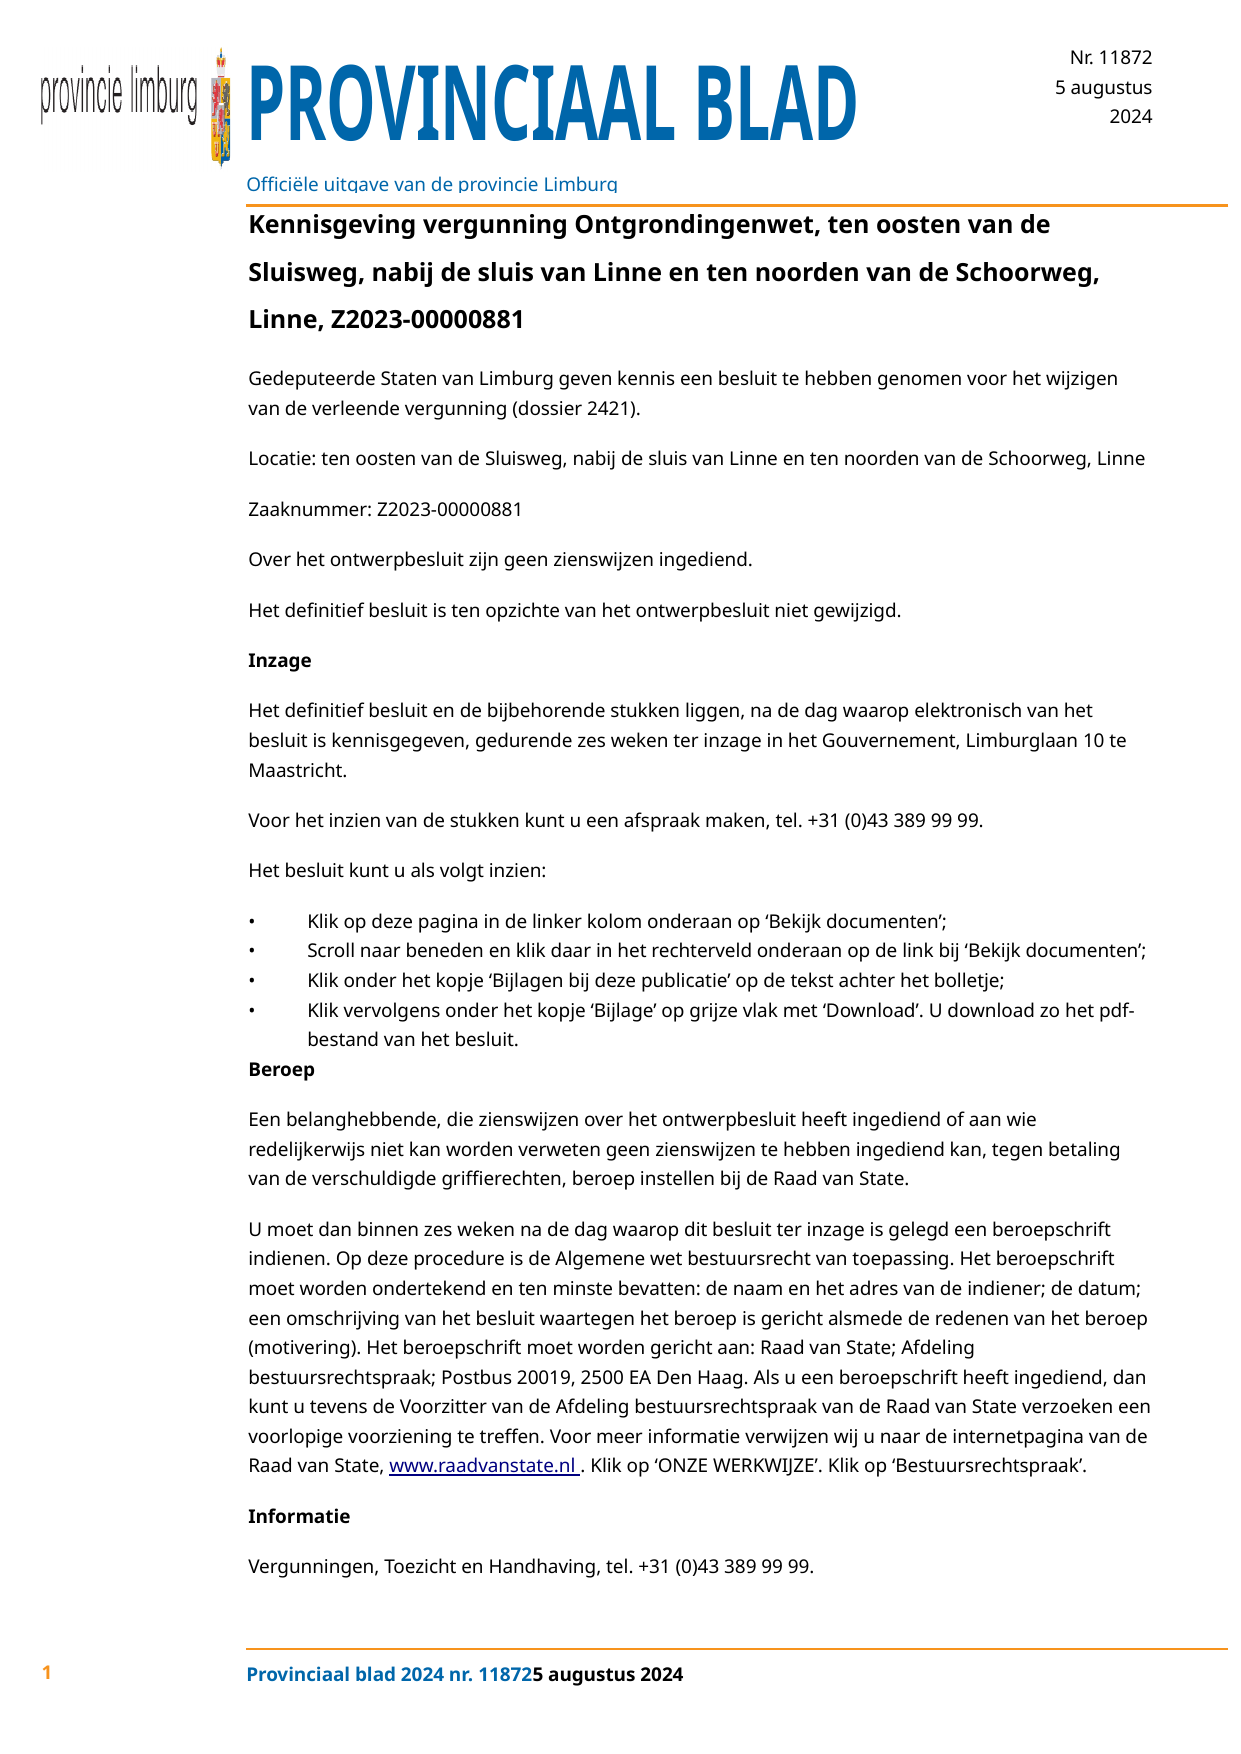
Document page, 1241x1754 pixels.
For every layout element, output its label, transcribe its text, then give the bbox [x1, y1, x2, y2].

text Het definitief besluit is ten opzichte van het ontwerpbesluit niet gewijzigd. [248, 597, 1152, 622]
list Klik vervolgens onder het kopje ‘Bijlage’ op grijze vlak met ‘Download’. U download zo het pdf-bestand van het besluit. [248, 997, 1152, 1052]
text Vergunningen, Toezicht en Handhaving, tel. +31 (0)43 389 99 99. [248, 1553, 1152, 1579]
text Informatie [248, 1503, 1152, 1529]
text Een belanghebbende, die zienswijzen over het ontwerpbesluit heeft ingediend of aan wie redelijkerwijs niet kan worden verweten geen zienswijzen te hebben ingediend kan, tegen betaling van de verschuldigde griffierechten, beroep instellen bij de Raad van State. [248, 1106, 1152, 1191]
text Het definitief besluit en de bijbehorende stukken liggen, na de dag waarop elektronisch van het besluit is kennisgegeven, gedurende zes weken ter inzage in het Gouvernement, Limburglaan 10 te Maastricht. [248, 698, 1152, 782]
text Zaaknummer: Z2023-00000881 [248, 496, 1152, 522]
text Locatie: ten oosten van de Sluisweg, nabij de sluis van Linne en ten noorden van de Schoorweg, Linne [248, 446, 1152, 471]
picture [41, 47, 231, 172]
text Inzage [248, 647, 1152, 673]
text Over het ontwerpbesluit zijn geen zienswijzen ingediend. [248, 546, 1152, 572]
text Kennisgeving vergunning Ontgrondingenwet, ten oosten van de Sluisweg, nabij de sluis van Linne en ten noorden van de Schoorweg, Linne, Z2023-00000881 [248, 207, 1152, 336]
text Voor het inzien van de stukken kunt u een afspraak maken, tel. +31 (0)43 389 99 99. [248, 807, 1152, 833]
text Beroep [248, 1056, 1152, 1082]
list Scroll naar beneden en klik daar in het rechterveld onderaan op de link bij ‘Bekijk documenten’; [248, 938, 1152, 963]
text Het besluit kunt u als volgt inzien: [248, 858, 1152, 883]
list Klik op deze pagina in de linker kolom onderaan op ‘Bekijk documenten’; [248, 908, 1152, 934]
text U moet dan binnen zes weken na de dag waarop dit besluit ter inzage is gelegd een beroepschrift indienen. Op deze procedure is de Algemene wet bestuursrecht van toepassing. Het beroepschrift moet worden ondertekend en ten minste bevatten: de naam en het adres van de indiener; de datum; een omschrijving van het besluit waartegen het beroep is gericht alsmede de redenen van het beroep (motivering). Het beroepschrift moet worden gericht aan: Raad van State; Afdeling bestuursrechtspraak; Postbus 20019, 2500 EA Den Haag. Als u een beroepschrift heeft ingediend, dan kunt u tevens de Voorzitter van de Afdeling bestuursrechtspraak van de Raad van State verzoeken een voorlopige voorziening te treffen. Voor meer informatie verwijzen wij u naar de internetpagina van de Raad van State, www.raadvanstate.nl . Klik op ‘ONZE WERKWIJZE’. Klik op ‘Bestuursrechtspraak’. [248, 1216, 1152, 1478]
text Gedeputeerde Staten van Limburg geven kennis een besluit te hebben genomen voor het wijzigen van de verleende vergunning (dossier 2421). [248, 366, 1152, 421]
list Klik onder het kopje ‘Bijlagen bij deze publicatie’ op de tekst achter het bolletje; [248, 967, 1152, 993]
